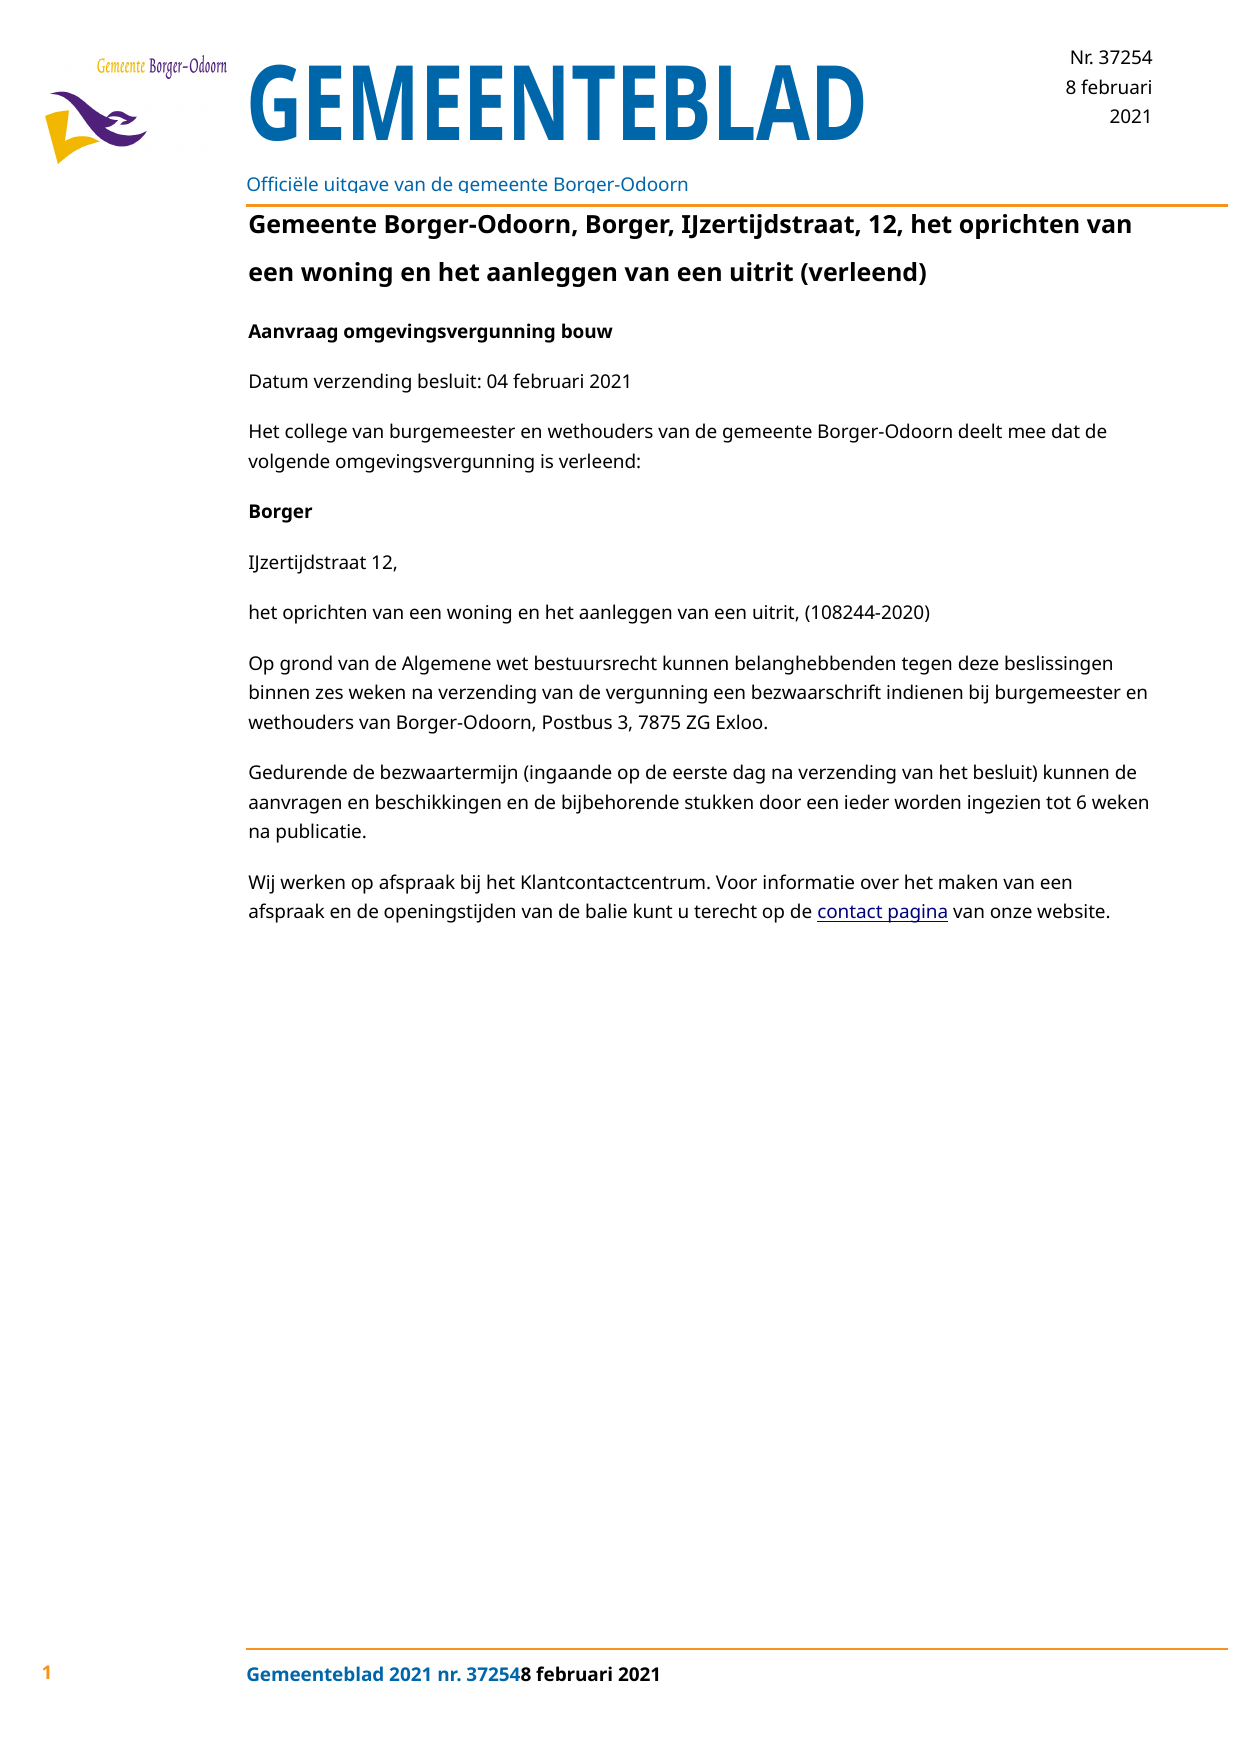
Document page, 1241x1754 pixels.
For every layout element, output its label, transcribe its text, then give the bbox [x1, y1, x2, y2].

text Gemeente Borger-Odoorn, Borger, IJzertijdstraat, 12, het oprichten van een woning en het aanleggen van een uitrit (verleend) [248, 207, 1152, 288]
text Borger [248, 499, 1152, 524]
text Datum verzending besluit: 04 februari 2021 [248, 368, 1152, 394]
text Wij werken op afspraak bij het Klantcontactcentrum. Voor informatie over het maken van een afspraak en de openingstijden van de balie kunt u terecht op de contact pagina van onze website. [248, 869, 1152, 924]
text Aanvraag omgevingsvergunning bouw [248, 318, 1152, 344]
text het oprichten van een woning en het aanleggen van een uitrit, (108244-2020) [248, 599, 1152, 625]
text IJzertijdstraat 12, [248, 549, 1152, 575]
text Het college van burgemeester en wethouders van de gemeente Borger-Odoorn deelt mee dat de volgende omgevingsvergunning is verleend: [248, 419, 1152, 474]
picture [41, 47, 231, 172]
text Gedurende de bezwaartermijn (ingaande op de eerste dag na verzending van het besluit) kunnen de aanvragen en beschikkingen en de bijbehorende stukken door een ieder worden ingezien tot 6 weken na publicatie. [248, 759, 1152, 844]
text Op grond van de Algemene wet bestuursrecht kunnen belanghebbenden tegen deze beslissingen binnen zes weken na verzending van de vergunning een bezwaarschrift indienen bij burgemeester en wethouders van Borger-Odoorn, Postbus 3, 7875 ZG Exloo. [248, 650, 1152, 735]
